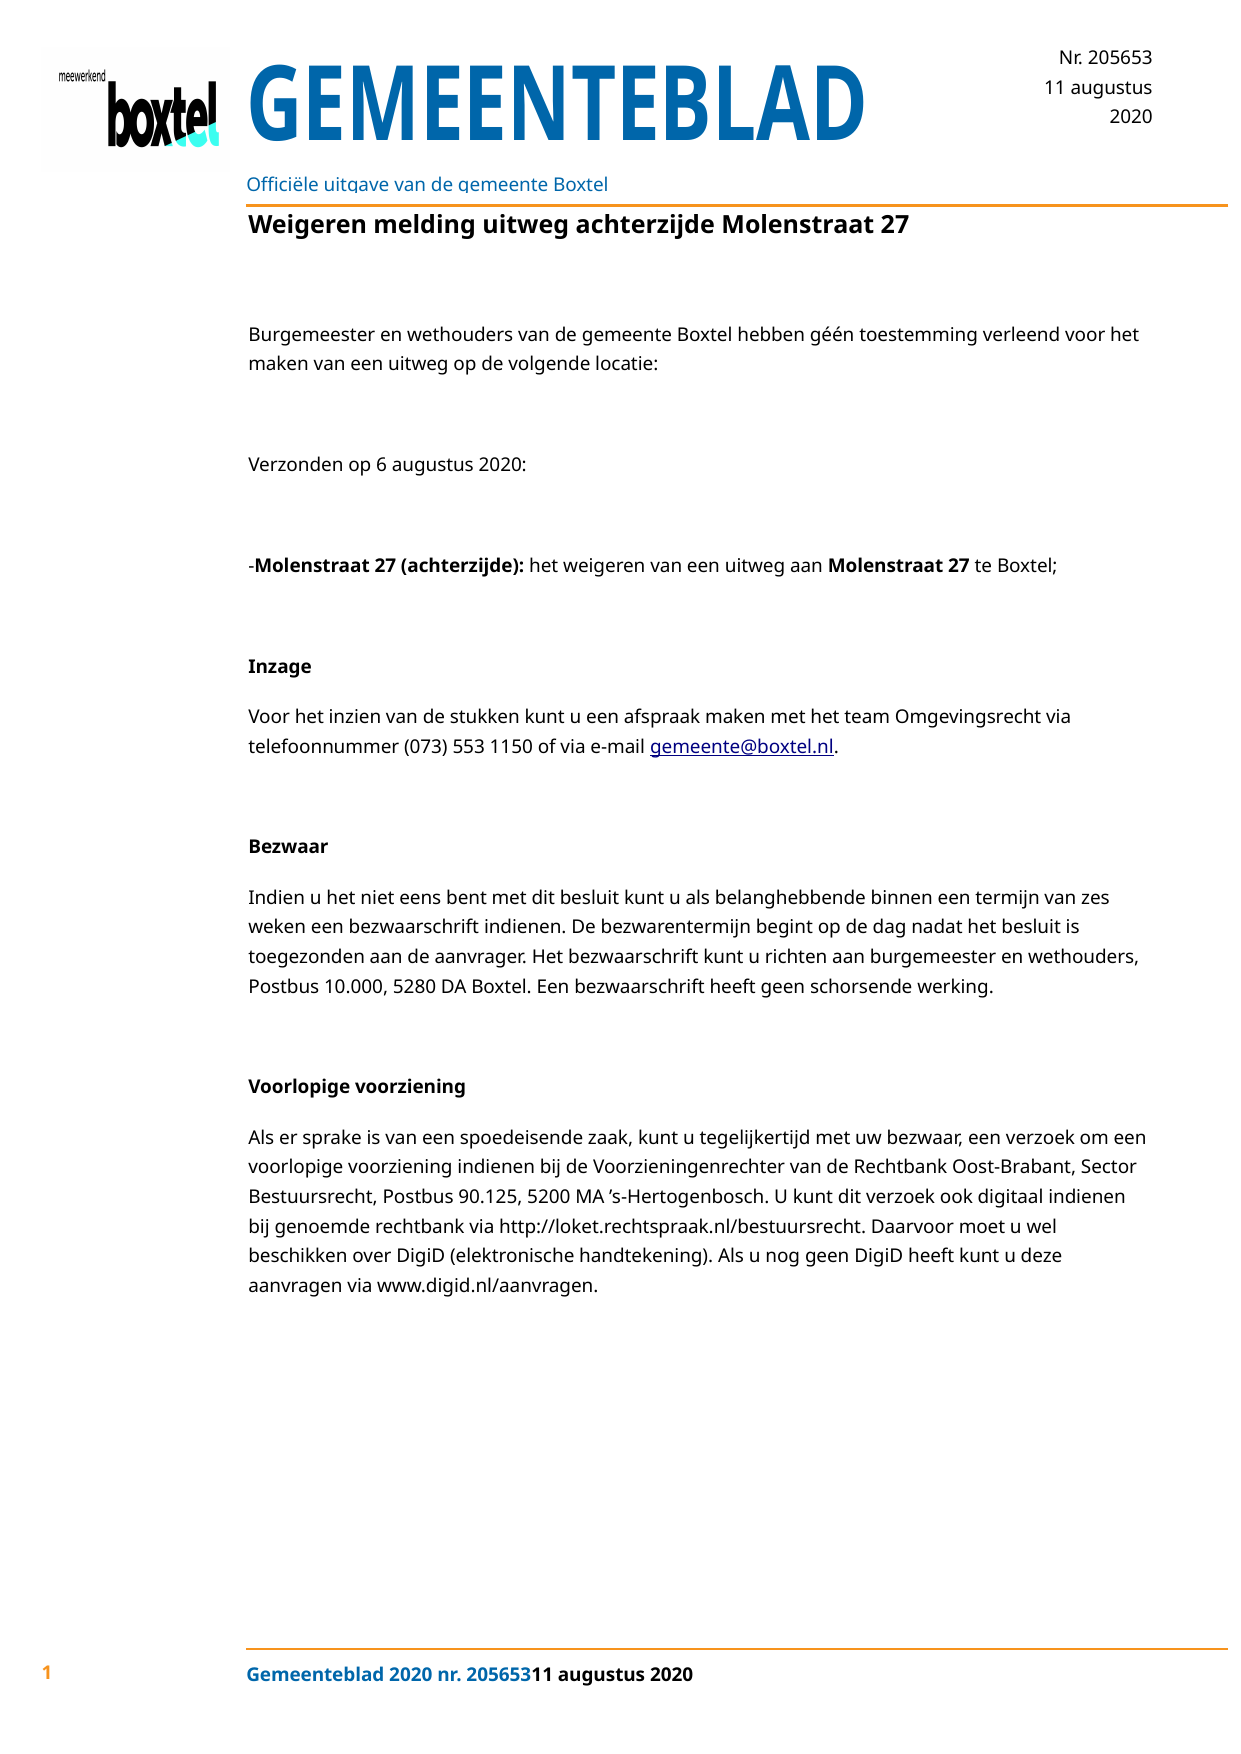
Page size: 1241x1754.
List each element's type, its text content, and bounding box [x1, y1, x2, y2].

text Indien u het niet eens bent met dit besluit kunt u als belanghebbende binnen een termijn van zes weken een bezwaarschrift indienen. De bezwarentermijn begint op de dag nadat het besluit is toegezonden aan de aanvrager. Het bezwaarschrift kunt u richten aan burgemeester en wethouders, Postbus 10.000, 5280 DA Boxtel. Een bezwaarschrift heeft geen schorsende werking. [248, 884, 1152, 998]
text Bezwaar [248, 834, 1152, 859]
text Voor het inzien van de stukken kunt u een afspraak maken met het team Omgevingsrecht via telefoonnummer (073) 553 1150 of via e-mail gemeente@boxtel.nl. [248, 703, 1152, 758]
text Verzonden op 6 augustus 2020: [248, 451, 1152, 477]
text Voorlopige voorziening [248, 1074, 1152, 1099]
text Weigeren melding uitweg achterzijde Molenstraat 27 [248, 207, 1152, 241]
text -Molenstraat 27 (achterzijde): het weigeren van een uitweg aan Molenstraat 27 te Boxtel; [248, 552, 1152, 578]
picture [41, 47, 231, 172]
text Burgemeester en wethouders van de gemeente Boxtel hebben géén toestemming verleend voor het maken van een uitweg op de volgende locatie: [248, 321, 1152, 376]
text Inzage [248, 653, 1152, 678]
text Als er sprake is van een spoedeisende zaak, kunt u tegelijkertijd met uw bezwaar, een verzoek om een voorlopige voorziening indienen bij de Voorzieningenrechter van de Rechtbank Oost-Brabant, Sector Bestuursrecht, Postbus 90.125, 5200 MA ’s-Hertogenbosch. U kunt dit verzoek ook digitaal indienen bij genoemde rechtbank via http://loket.rechtspraak.nl/bestuursrecht. Daarvoor moet u wel beschikken over DigiD (elektronische handtekening). Als u nog geen DigiD heeft kunt u deze aanvragen via www.digid.nl/aanvragen. [248, 1124, 1152, 1298]
